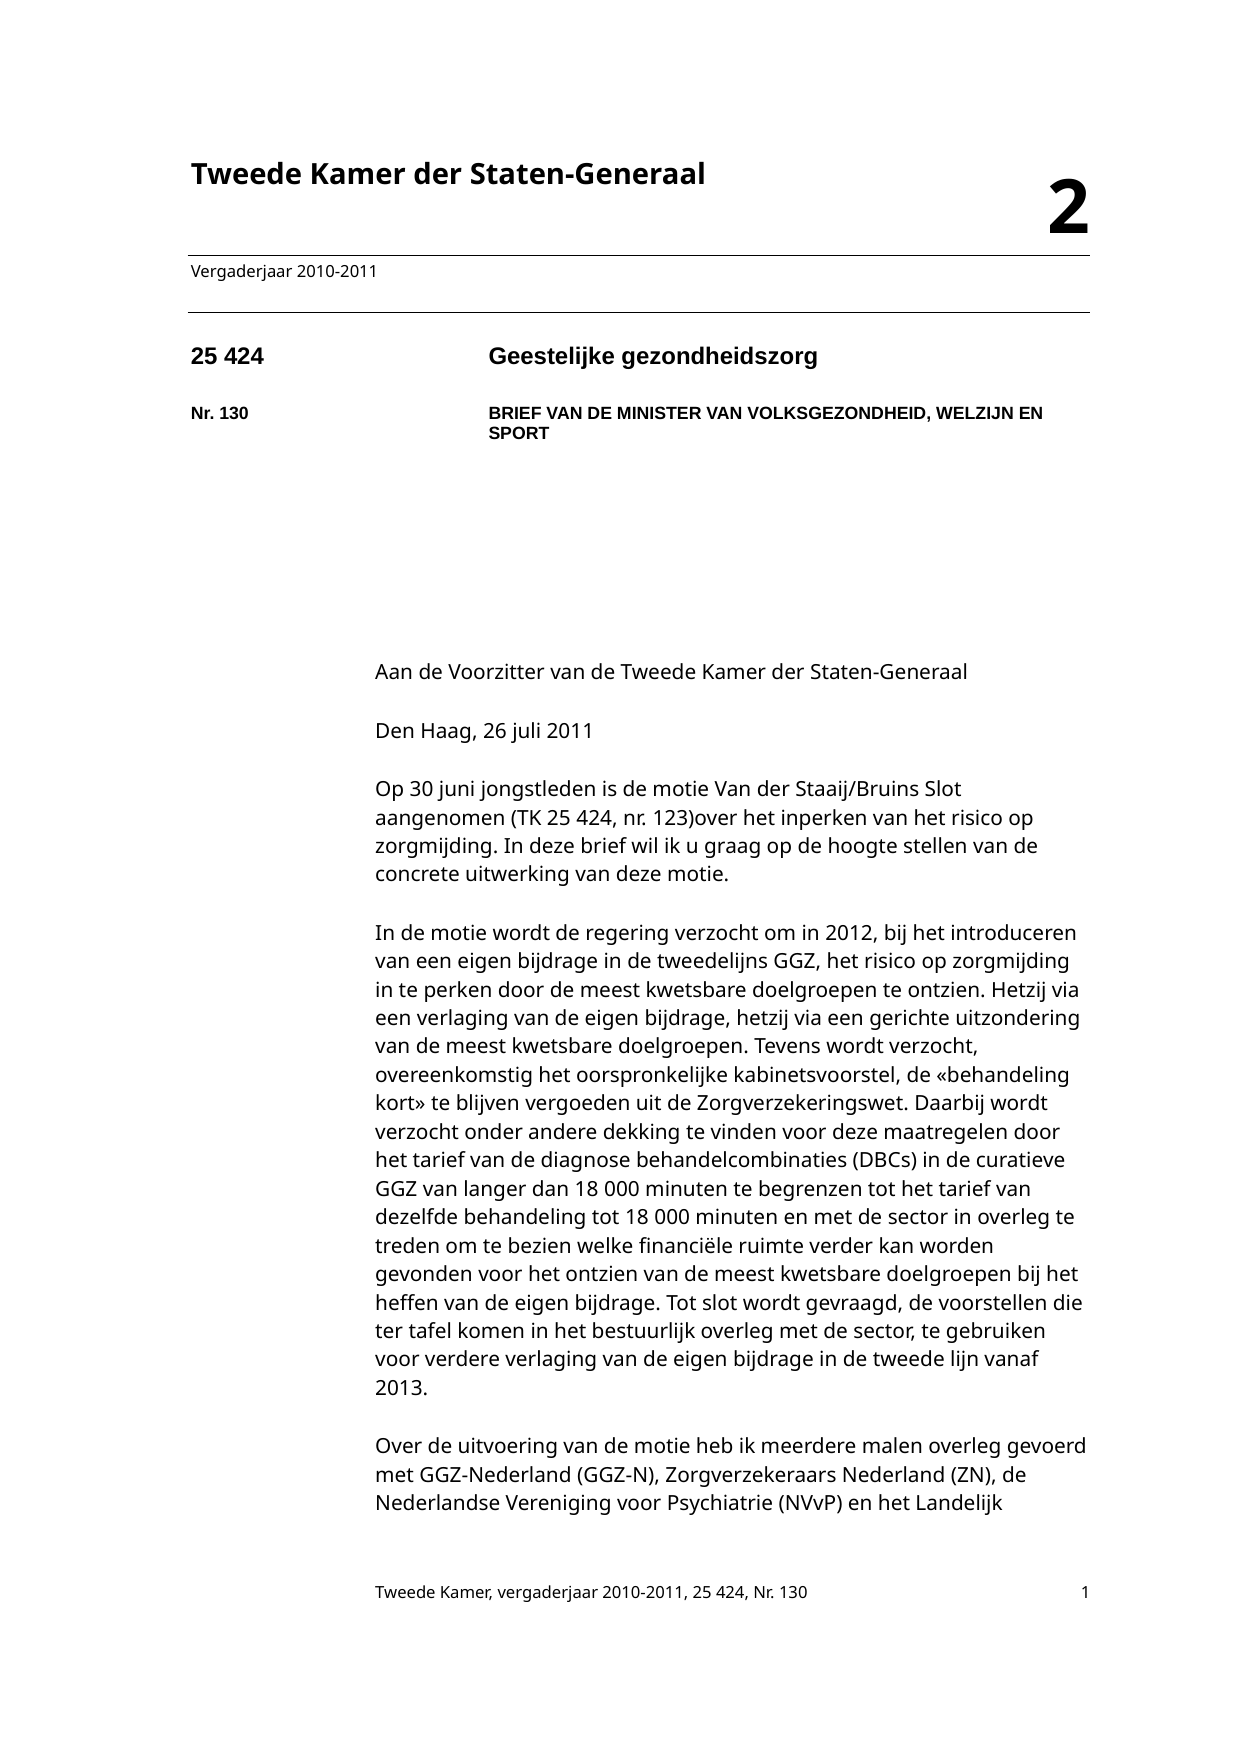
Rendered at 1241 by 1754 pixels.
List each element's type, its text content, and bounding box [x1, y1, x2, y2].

table_cell 25 424 [188, 339, 485, 399]
text In de motie wordt de regering verzocht om in 2012, bij het introduceren van een eigen bijdrage in de tweedelijns GGZ, het risico op zorgmijding in te perken door de meest kwetsbare doelgroepen te ontzien. Hetzij via een verlaging van de eigen bijdrage, hetzij via een gerichte uitzondering van de meest kwetsbare doelgroepen. Tevens wordt verzocht, overeenkomstig het oorspronkelijke kabinetsvoorstel, de «behandeling kort» te blijven vergoeden uit de Zorgverzekeringswet. Daarbij wordt verzocht onder andere dekking te vinden voor deze maatregelen door het tarief van de diagnose behandelcombinaties (DBCs) in de curatieve GGZ van langer dan 18 000 minuten te begrenzen tot het tarief van dezelfde behandeling tot 18 000 minuten en met de sector in overleg te treden om te bezien welke financiële ruimte verder kan worden gevonden voor het ontzien van de meest kwetsbare doelgroepen bij het heffen van de eigen bijdrage. Tot slot wordt gevraagd, de voorstellen die ter tafel komen in het bestuurlijk overleg met de sector, te gebruiken voor verdere verlaging van de eigen bijdrage in de tweede lijn vanaf 2013. [375, 918, 1090, 1401]
table_cell Geestelijke gezondheidszorg [485, 339, 1090, 399]
text Op 30 juni jongstleden is de motie Van der Staaij/Bruins Slot aangenomen (TK 25 424, nr. 123)over het inperken van het risico op zorgmijding. In deze brief wil ik u graag op de hoogte stellen van de concrete uitwerking van deze motie. [375, 774, 1090, 888]
table_cell Nr. 130 [188, 399, 485, 539]
table_cell BRIEF VAN DE MINISTER VAN VOLKSGEZONDHEID, WELZIJN EN SPORT [485, 399, 1090, 539]
text Den Haag, 26 juli 2011 [375, 716, 1090, 744]
text Over de uitvoering van de motie heb ik meerdere malen overleg gevoerd met GGZ-Nederland (GGZ-N), Zorgverzekeraars Nederland (ZN), de Nederlandse Vereniging voor Psychiatrie (NVvP) en het Landelijk [375, 1431, 1090, 1517]
table_header 2 [910, 150, 1090, 255]
table_cell [188, 313, 485, 339]
table_cell Vergaderjaar 2010-2011 [188, 256, 485, 312]
text Aan de Voorzitter van de Tweede Kamer der Staten-Generaal [375, 657, 1090, 686]
table_header Tweede Kamer der Staten-Generaal [188, 150, 909, 255]
table_cell [485, 313, 1090, 339]
table_cell [485, 256, 1090, 312]
